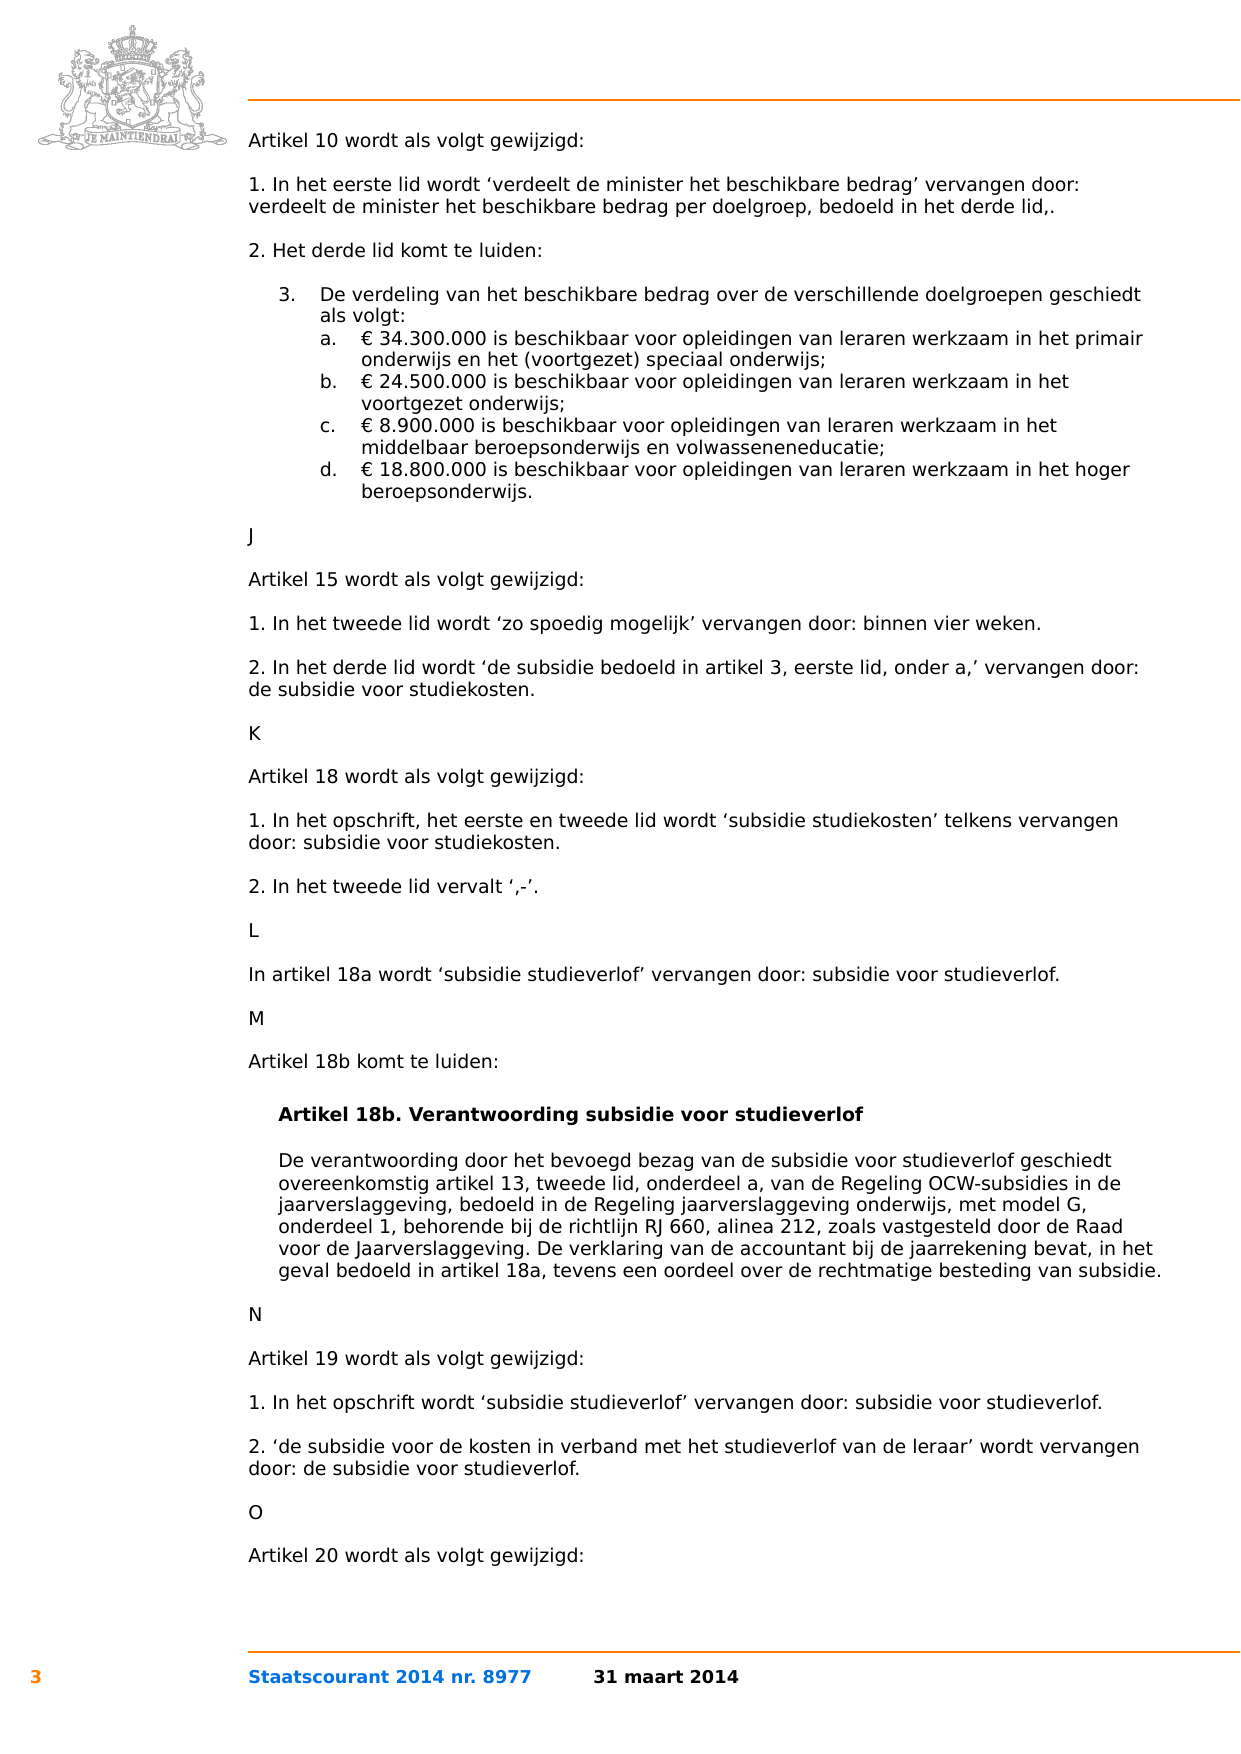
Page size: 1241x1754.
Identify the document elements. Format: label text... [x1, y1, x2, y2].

text De verantwoording door het bevoegd bezag van de subsidie voor studieverlof geschiedt overeenkomstig artikel 13, tweede lid, onderdeel a, van de Regeling OCW-subsidies in de jaarverslaggeving, bedoeld in de Regeling jaarverslaggeving onderwijs, met model G, onderdeel 1, behorende bij de richtlijn RJ 660, alinea 212, zoals vastgesteld door de Raad voor de Jaarverslaggeving. De verklaring van de accountant bij de jaarrekening bevat, in het geval bedoeld in artikel 18a, tevens een oordeel over de rechtmatige besteding van subsidie. [278, 1150, 1163, 1282]
text Artikel 19 wordt als volgt gewijzigd: [248, 1348, 1163, 1370]
text 2. In het tweede lid vervalt ‘,-’. [248, 876, 1163, 898]
text 2. ‘de subsidie voor de kosten in verband met het studieverlof van de leraar’ wordt vervangen door: de subsidie voor studieverlof. [248, 1436, 1163, 1480]
text 2. Het derde lid komt te luiden: [248, 239, 1163, 262]
text N [248, 1304, 1163, 1326]
text J [248, 525, 1163, 547]
text Artikel 15 wordt als volgt gewijzigd: [248, 569, 1163, 591]
picture [38, 25, 227, 150]
subtitle Artikel 18b. Verantwoording subsidie voor studieverlof [278, 1103, 1163, 1125]
text 3. De verdeling van het beschikbare bedrag over de verschillende doelgroepen geschiedt als volgt: [278, 283, 1163, 327]
text 1. In het tweede lid wordt ‘zo spoedig mogelijk’ vervangen door: binnen vier weken. [248, 613, 1163, 635]
text Artikel 18 wordt als volgt gewijzigd: [248, 766, 1163, 788]
text d. € 18.800.000 is beschikbaar voor opleidingen van leraren werkzaam in het hoger beroepsonderwijs. [319, 459, 1163, 503]
text 2. In het derde lid wordt ‘de subsidie bedoeld in artikel 3, eerste lid, onder a,’ vervangen door: de subsidie voor studiekosten. [248, 657, 1163, 701]
text Artikel 20 wordt als volgt gewijzigd: [248, 1545, 1163, 1567]
text O [248, 1502, 1163, 1523]
text L [248, 920, 1163, 942]
text 1. In het eerste lid wordt ‘verdeelt de minister het beschikbare bedrag’ vervangen door: verdeelt de minister het beschikbare bedrag per doelgroep, bedoeld in het derde lid,. [248, 174, 1163, 218]
text Artikel 10 wordt als volgt gewijzigd: [248, 130, 1163, 152]
text c. € 8.900.000 is beschikbaar voor opleidingen van leraren werkzaam in het middelbaar beroepsonderwijs en volwasseneneducatie; [319, 415, 1163, 459]
text M [248, 1008, 1163, 1029]
text b. € 24.500.000 is beschikbaar voor opleidingen van leraren werkzaam in het voortgezet onderwijs; [319, 371, 1163, 415]
text 1. In het opschrift, het eerste en tweede lid wordt ‘subsidie studiekosten’ telkens vervangen door: subsidie voor studiekosten. [248, 810, 1163, 854]
text Artikel 18b komt te luiden: [248, 1051, 1163, 1073]
text 1. In het opschrift wordt ‘subsidie studieverlof’ vervangen door: subsidie voor studieverlof. [248, 1392, 1163, 1414]
text K [248, 722, 1163, 744]
text In artikel 18a wordt ‘subsidie studieverlof’ vervangen door: subsidie voor studieverlof. [248, 964, 1163, 986]
text a. € 34.300.000 is beschikbaar voor opleidingen van leraren werkzaam in het primair onderwijs en het (voortgezet) speciaal onderwijs; [319, 327, 1163, 371]
